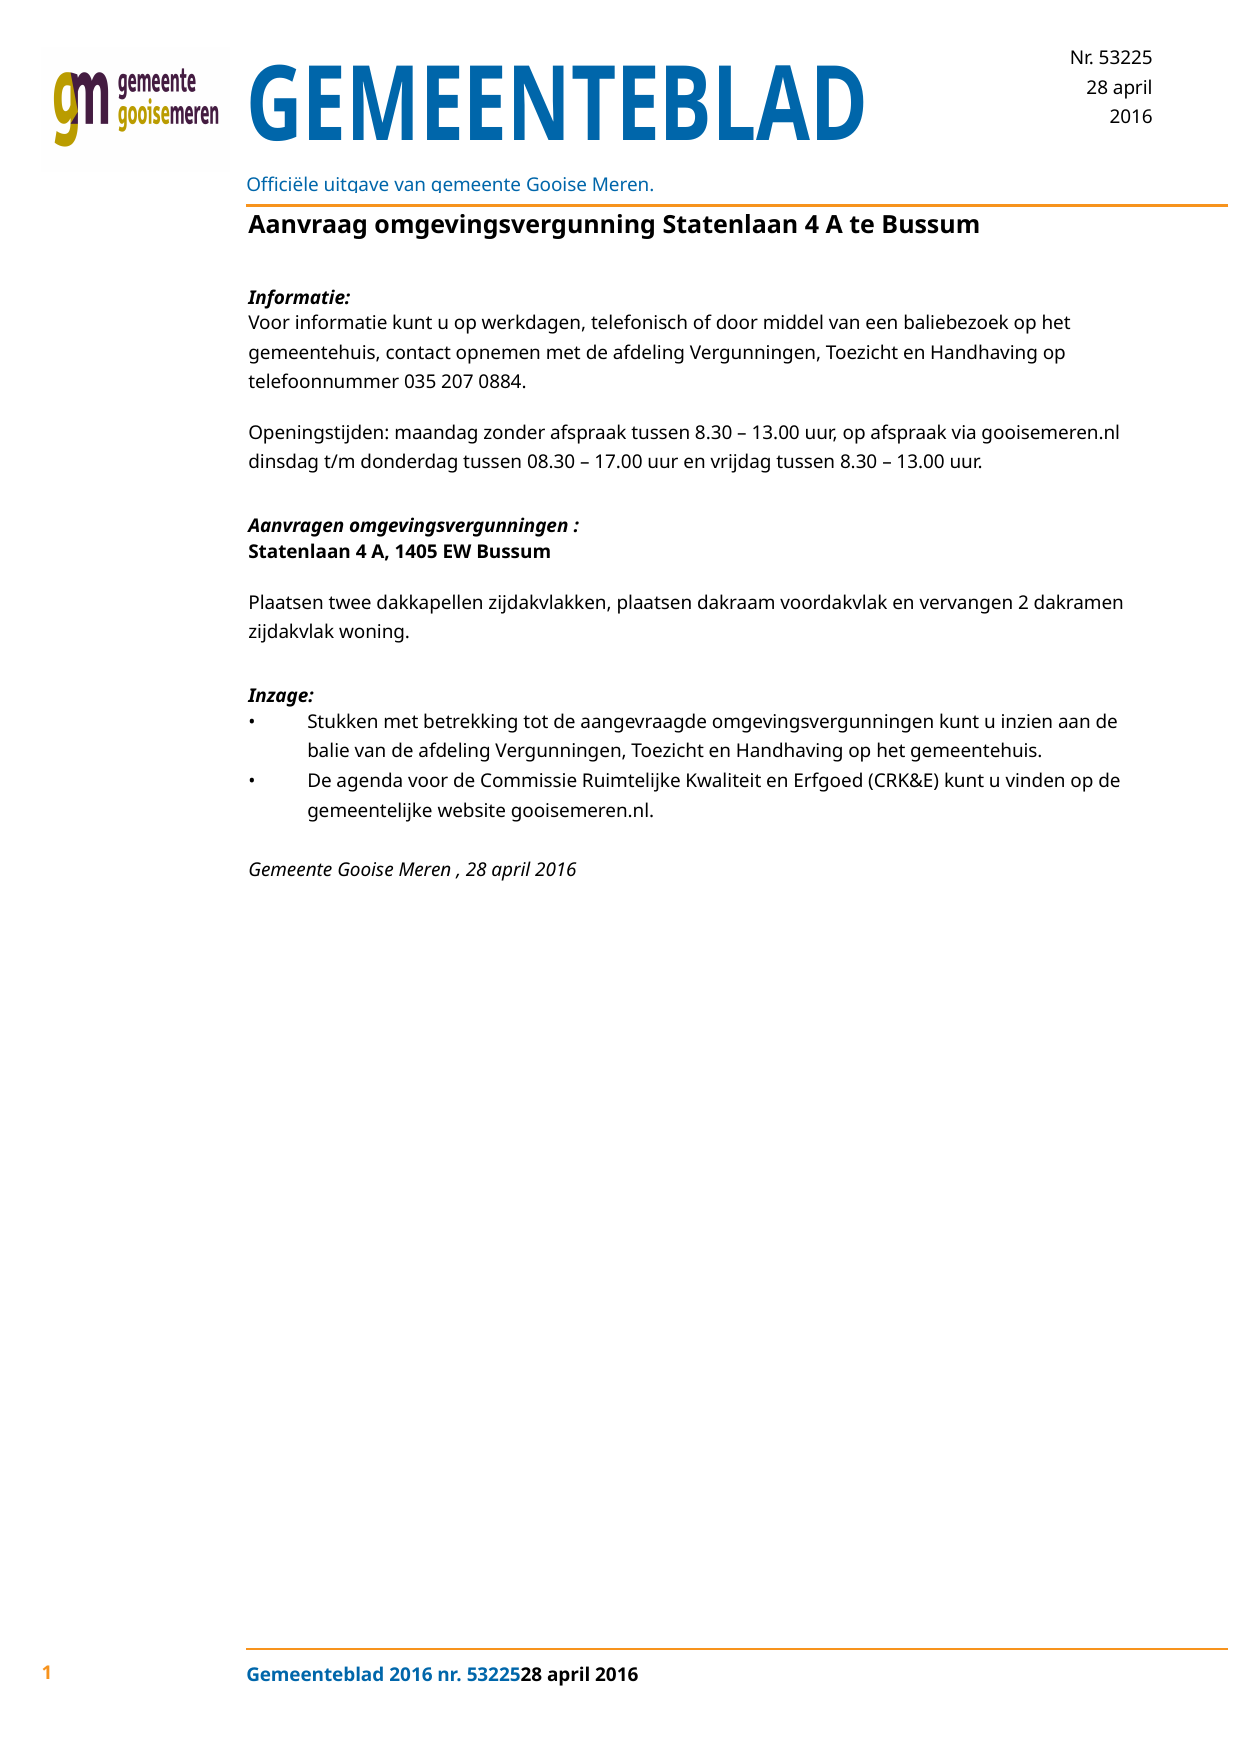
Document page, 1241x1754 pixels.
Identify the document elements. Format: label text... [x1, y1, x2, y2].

text Aanvraag omgevingsvergunning Statenlaan 4 A te Bussum [248, 207, 1152, 241]
text Inzage: [248, 682, 1152, 708]
picture [41, 47, 231, 172]
text Plaatsen twee dakkapellen zijdakvlakken, plaatsen dakraam voordakvlak en vervangen 2 dakramen zijdakvlak woning. [248, 589, 1152, 644]
text Voor informatie kunt u op werkdagen, telefonisch of door middel van een baliebezoek op het gemeentehuis, contact opnemen met de afdeling Vergunningen, Toezicht en Handhaving op telefoonnummer 035 207 0884. [248, 309, 1152, 394]
text Openingstijden: maandag zonder afspraak tussen 8.30 – 13.00 uur, op afspraak via gooisemeren.nl dinsdag t/m donderdag tussen 08.30 – 17.00 uur en vrijdag tussen 8.30 – 13.00 uur. [248, 419, 1152, 474]
list De agenda voor de Commissie Ruimtelijke Kwaliteit en Erfgoed (CRK&E) kunt u vinden op de gemeentelijke website gooisemeren.nl. [248, 767, 1152, 823]
text Informatie: [248, 284, 1152, 309]
text Statenlaan 4 A, 1405 EW Bussum [248, 538, 1152, 564]
list Stukken met betrekking tot de aangevraagde omgevingsvergunningen kunt u inzien aan de balie van de afdeling Vergunningen, Toezicht en Handhaving op het gemeentehuis. [248, 708, 1152, 763]
text Aanvragen omgevingsvergunningen : [248, 513, 1152, 538]
text Gemeente Gooise Meren , 28 april 2016 [248, 856, 1152, 882]
